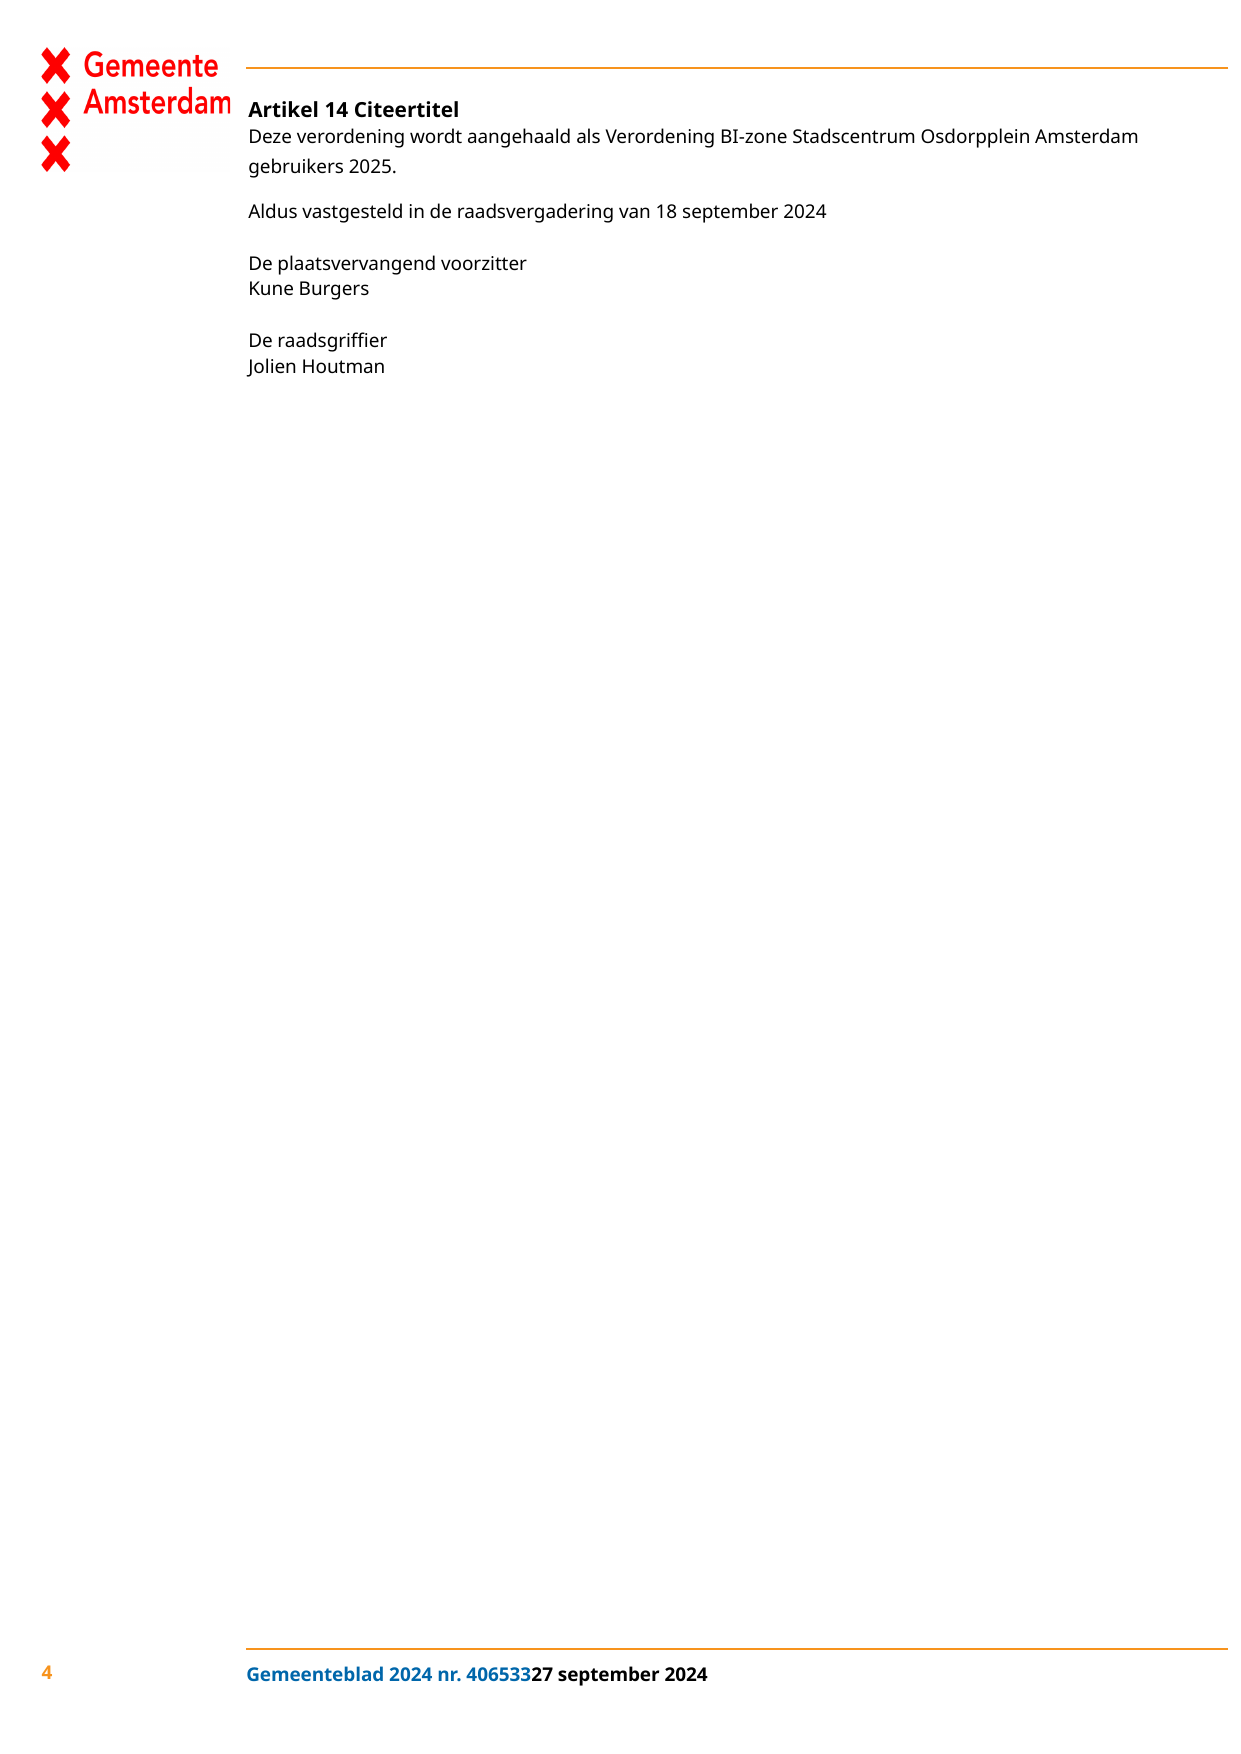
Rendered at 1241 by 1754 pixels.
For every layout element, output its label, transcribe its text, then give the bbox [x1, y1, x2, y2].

text Jolien Houtman [248, 353, 1152, 378]
text Kune Burgers [248, 276, 1152, 301]
text Artikel 14 Citeertitel [248, 95, 1152, 123]
text Aldus vastgesteld in de raadsvergadering van 18 september 2024 [248, 198, 1152, 224]
text De plaatsvervangend voorzitter [248, 250, 1152, 276]
text De raadsgriffier [248, 327, 1152, 353]
picture [41, 47, 231, 172]
text Deze verordening wordt aangehaald als Verordening BI-zone Stadscentrum Osdorpplein Amsterdam gebruikers 2025. [248, 123, 1152, 178]
